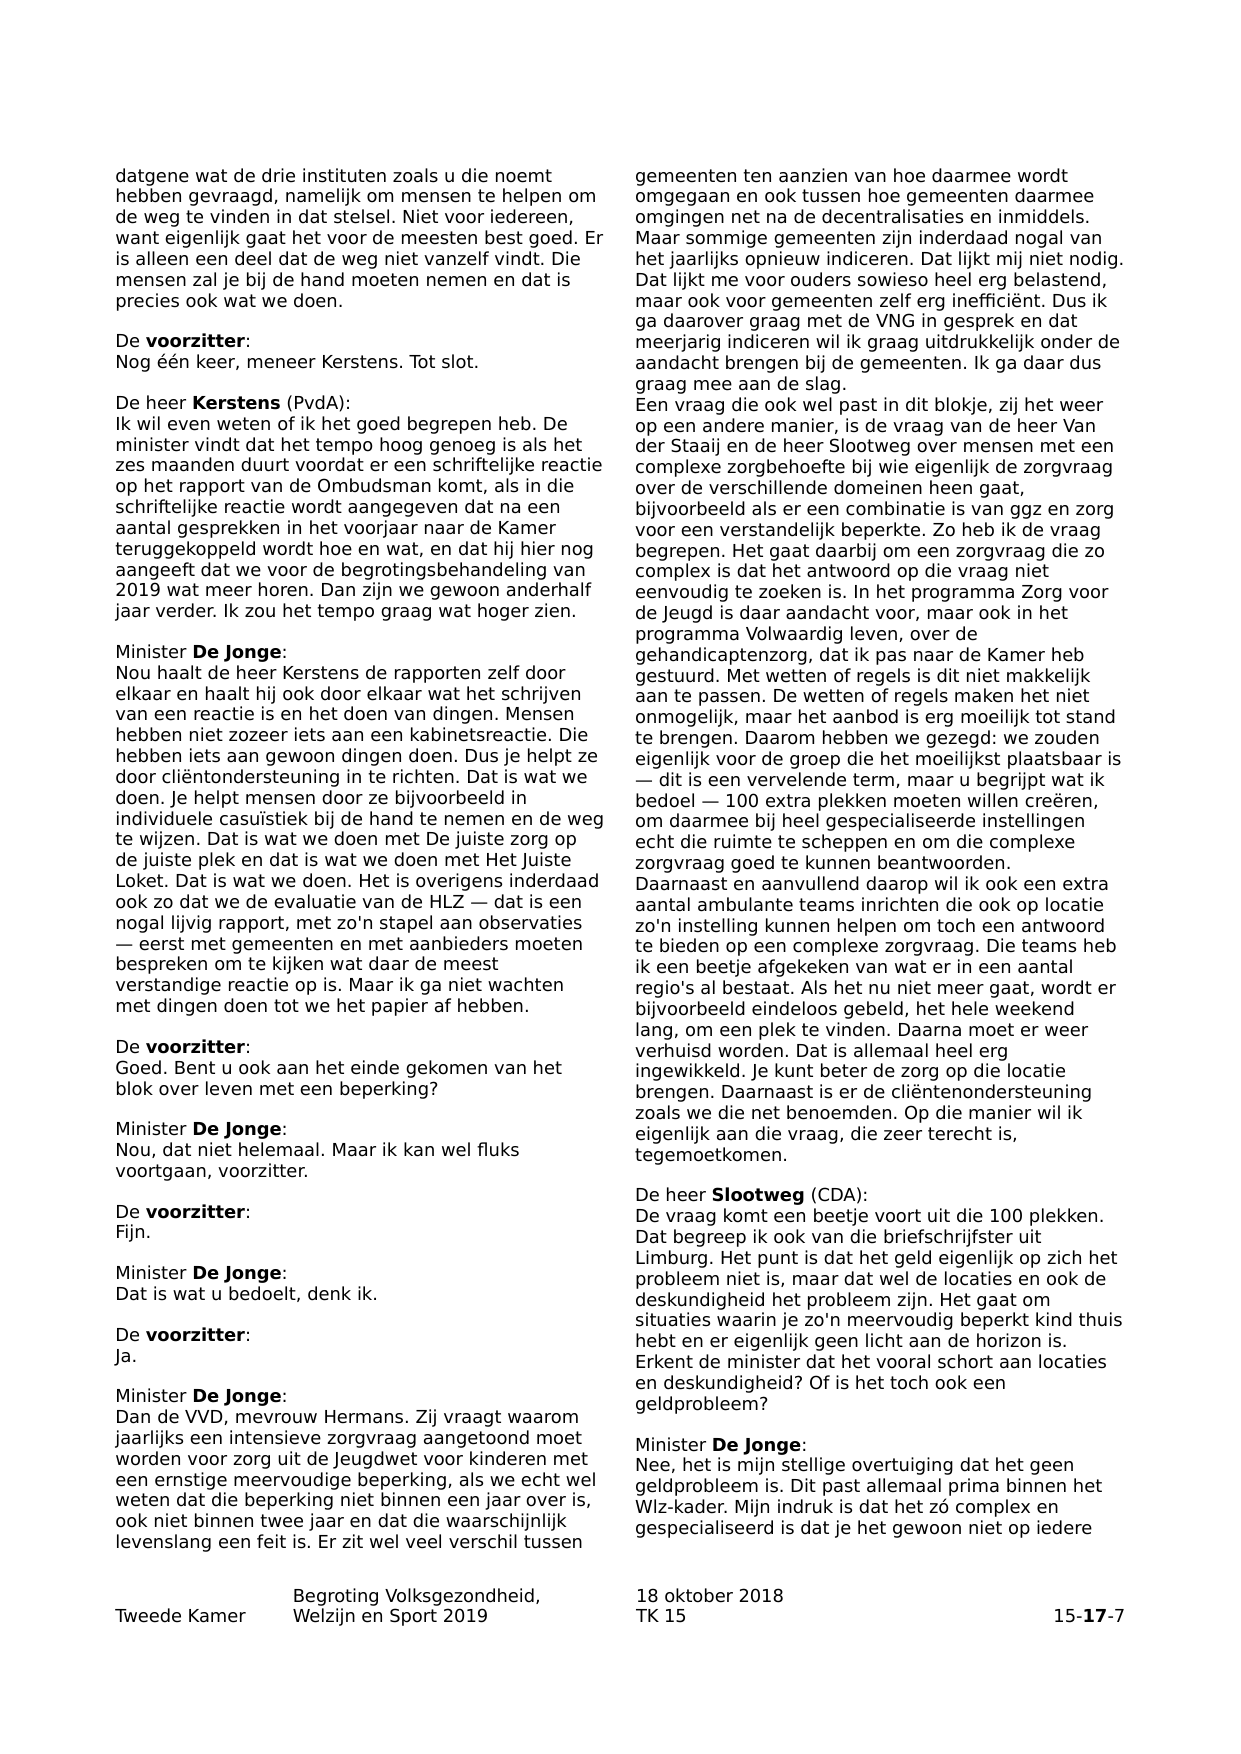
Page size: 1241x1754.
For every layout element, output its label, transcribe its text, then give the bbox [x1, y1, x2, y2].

text Goed. Bent u ook aan het einde gekomen van het blok over leven met een beperking? [115, 1057, 605, 1099]
text Nou, dat niet helemaal. Maar ik kan wel fluks voortgaan, voorzitter. [115, 1140, 605, 1181]
text De voorzitter: [115, 331, 605, 352]
text Minister De Jonge: [115, 1119, 605, 1140]
text Minister De Jonge: [115, 1263, 605, 1284]
text De heer Slootweg (CDA): [635, 1185, 1125, 1206]
text Minister De Jonge: [115, 1386, 605, 1407]
text Dat is wat u bedoelt, denk ik. [115, 1284, 605, 1304]
text De vraag komt een beetje voort uit die 100 plekken. Dat begreep ik ook van die briefschrijfster uit Limburg. Het punt is dat het geld eigenlijk op zich het probleem niet is, maar dat wel de locaties en ook de deskundigheid het probleem zijn. Het gaat om situaties waarin je zo'n meervoudig beperkt kind thuis hebt en er eigenlijk geen licht aan de horizon is. Erkent de minister dat het vooral schort aan locaties en deskundigheid? Of is het toch ook een geldprobleem? [635, 1206, 1125, 1414]
text Fijn. [115, 1222, 605, 1243]
text Een vraag die ook wel past in dit blokje, zij het weer op een andere manier, is de vraag van de heer Van der Staaij en de heer Slootweg over mensen met een complexe zorgbehoefte bij wie eigenlijk de zorgvraag over de verschillende domeinen heen gaat, bijvoorbeeld als er een combinatie is van ggz en zorg voor een verstandelijk beperkte. Zo heb ik de vraag begrepen. Het gaat daarbij om een zorgvraag die zo complex is dat het antwoord op die vraag niet eenvoudig te zoeken is. In het programma Zorg voor de Jeugd is daar aandacht voor, maar ook in het programma Volwaardig leven, over de gehandicaptenzorg, dat ik pas naar de Kamer heb gestuurd. Met wetten of regels is dit niet makkelijk aan te passen. De wetten of regels maken het niet onmogelijk, maar het aanbod is erg moeilijk tot stand te brengen. Daarom hebben we gezegd: we zouden eigenlijk voor de groep die het moeilijkst plaatsbaar is — dit is een vervelende term, maar u begrijpt wat ik bedoel — 100 extra plekken moeten willen creëren, om daarmee bij heel gespecialiseerde instellingen echt die ruimte te scheppen en om die complexe zorgvraag goed te kunnen beantwoorden. [635, 394, 1125, 874]
text Minister De Jonge: [115, 642, 605, 662]
text De heer Kerstens (PvdA): [115, 393, 605, 413]
text Ja. [115, 1345, 605, 1366]
text De voorzitter: [115, 1201, 605, 1222]
text datgene wat de drie instituten zoals u die noemt hebben gevraagd, namelijk om mensen te helpen om de weg te vinden in dat stelsel. Niet voor iedereen, want eigenlijk gaat het voor de meesten best goed. Er is alleen een deel dat de weg niet vanzelf vindt. Die mensen zal je bij de hand moeten nemen en dat is precies ook wat we doen. [115, 165, 605, 311]
text Minister De Jonge: [635, 1434, 1125, 1455]
text Daarnaast en aanvullend daarop wil ik ook een extra aantal ambulante teams inrichten die ook op locatie zo'n instelling kunnen helpen om toch een antwoord te bieden op een complexe zorgvraag. Die teams heb ik een beetje afgekeken van wat er in een aantal regio's al bestaat. Als het nu niet meer gaat, wordt er bijvoorbeeld eindeloos gebeld, het hele weekend lang, om een plek te vinden. Daarna moet er weer verhuisd worden. Dat is allemaal heel erg ingewikkeld. Je kunt beter de zorg op die locatie brengen. Daarnaast is er de cliëntenondersteuning zoals we die net benoemden. Op die manier wil ik eigenlijk aan die vraag, die zeer terecht is, tegemoetkomen. [635, 874, 1125, 1165]
text Nou haalt de heer Kerstens de rapporten zelf door elkaar en haalt hij ook door elkaar wat het schrijven van een reactie is en het doen van dingen. Mensen hebben niet zozeer iets aan een kabinetsreactie. Die hebben iets aan gewoon dingen doen. Dus je helpt ze door cliëntondersteuning in te richten. Dat is wat we doen. Je helpt mensen door ze bijvoorbeeld in individuele casuïstiek bij de hand te nemen en de weg te wijzen. Dat is wat we doen met De juiste zorg op de juiste plek en dat is wat we doen met Het Juiste Loket. Dat is wat we doen. Het is overigens inderdaad ook zo dat we de evaluatie van de HLZ — dat is een nogal lijvig rapport, met zo'n stapel aan observaties — eerst met gemeenten en met aanbieders moeten bespreken om te kijken wat daar de meest verstandige reactie op is. Maar ik ga niet wachten met dingen doen tot we het papier af hebben. [115, 662, 605, 1017]
text Dan de VVD, mevrouw Hermans. Zij vraagt waarom jaarlijks een intensieve zorgvraag aangetoond moet worden voor zorg uit de Jeugdwet voor kinderen met een ernstige meervoudige beperking, als we echt wel weten dat die beperking niet binnen een jaar over is, ook niet binnen twee jaar en dat die waarschijnlijk levenslang een feit is. Er zit wel veel verschil tussen [115, 1407, 605, 1553]
text Nee, het is mijn stellige overtuiging dat het geen geldprobleem is. Dit past allemaal prima binnen het Wlz-kader. Mijn indruk is dat het zó complex en gespecialiseerd is dat je het gewoon niet op iedere [635, 1455, 1125, 1538]
text Nog één keer, meneer Kerstens. Tot slot. [115, 352, 605, 373]
text De voorzitter: [115, 1037, 605, 1057]
text gemeenten ten aanzien van hoe daarmee wordt omgegaan en ook tussen hoe gemeenten daarmee omgingen net na de decentralisaties en inmiddels. Maar sommige gemeenten zijn inderdaad nogal van het jaarlijks opnieuw indiceren. Dat lijkt mij niet nodig. Dat lijkt me voor ouders sowieso heel erg belastend, maar ook voor gemeenten zelf erg inefficiënt. Dus ik ga daarover graag met de VNG in gesprek en dat meerjarig indiceren wil ik graag uitdrukkelijk onder de aandacht brengen bij de gemeenten. Ik ga daar dus graag mee aan de slag. [635, 165, 1125, 394]
text Ik wil even weten of ik het goed begrepen heb. De minister vindt dat het tempo hoog genoeg is als het zes maanden duurt voordat er een schriftelijke reactie op het rapport van de Ombudsman komt, als in die schriftelijke reactie wordt aangegeven dat na een aantal gesprekken in het voorjaar naar de Kamer teruggekoppeld wordt hoe en wat, en dat hij hier nog aangeeft dat we voor de begrotingsbehandeling van 2019 wat meer horen. Dan zijn we gewoon anderhalf jaar verder. Ik zou het tempo graag wat hoger zien. [115, 413, 605, 622]
text De voorzitter: [115, 1324, 605, 1345]
